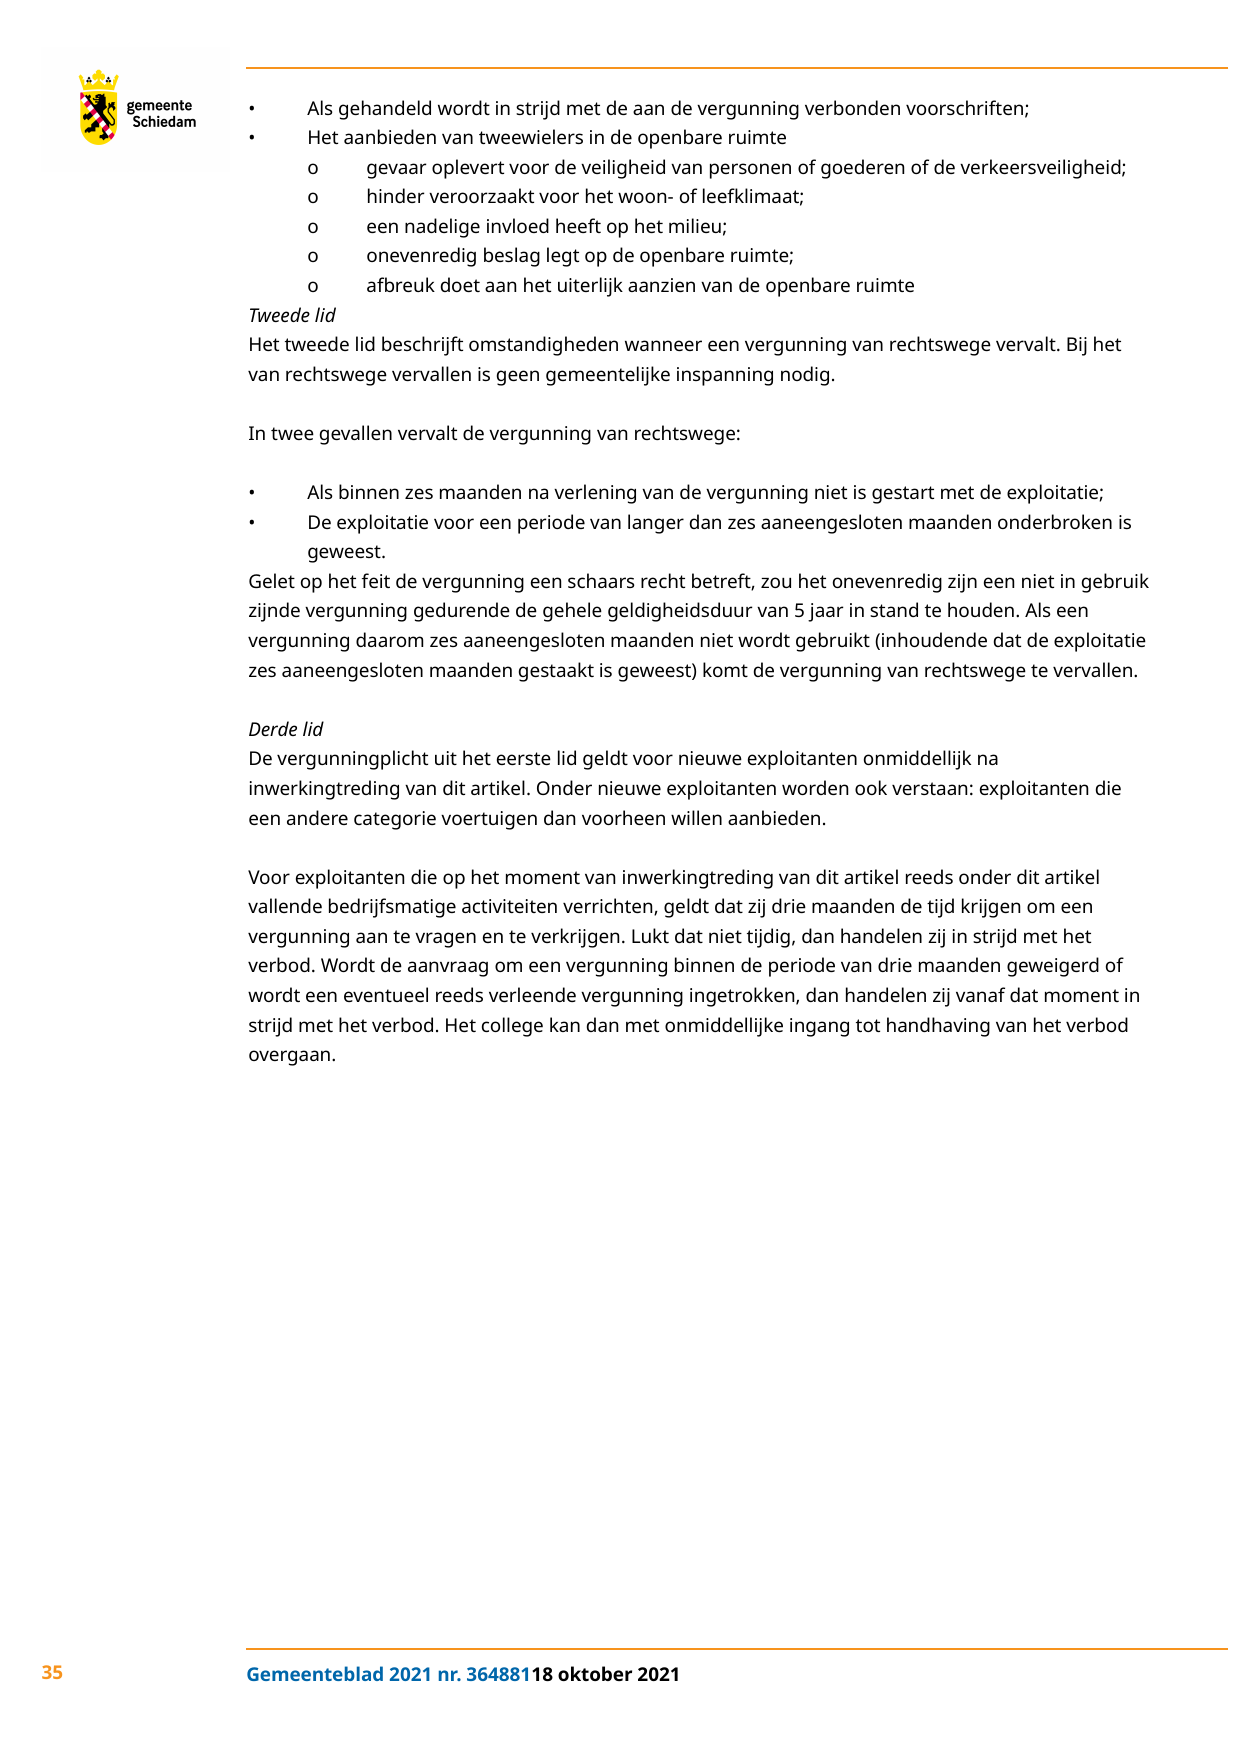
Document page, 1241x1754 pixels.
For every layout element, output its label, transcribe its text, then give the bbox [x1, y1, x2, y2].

list Als gehandeld wordt in strijd met de aan de vergunning verbonden voorschriften; [248, 95, 1152, 121]
list Als binnen zes maanden na verlening van de vergunning niet is gestart met de exploitatie; [248, 479, 1152, 505]
text Voor exploitanten die op het moment van inwerkingtreding van dit artikel reeds onder dit artikel vallende bedrijfsmatige activiteiten verrichten, geldt dat zij drie maanden de tijd krijgen om een vergunning aan te vragen en te verkrijgen. Lukt dat niet tijdig, dan handelen zij in strijd met het verbod. Wordt de aanvraag om een vergunning binnen de periode van drie maanden geweigerd of wordt een eventueel reeds verleende vergunning ingetrokken, dan handelen zij vanaf dat moment in strijd met het verbod. Het college kan dan met onmiddellijke ingang tot handhaving van het verbod overgaan. [248, 864, 1152, 1067]
text Gelet op het feit de vergunning een schaars recht betreft, zou het onevenredig zijn een niet in gebruik zijnde vergunning gedurende de gehele geldigheidsduur van 5 jaar in stand te houden. Als een vergunning daarom zes aaneengesloten maanden niet wordt gebruikt (inhoudende dat de exploitatie zes aaneengesloten maanden gestaakt is geweest) komt de vergunning van rechtswege te vervallen. [248, 568, 1152, 683]
list gevaar oplevert voor de veiligheid van personen of goederen of de verkeersveiligheid; [307, 154, 1152, 180]
list Het aanbieden van tweewielers in de openbare ruimte [248, 124, 1152, 150]
list De exploitatie voor een periode van langer dan zes aaneengesloten maanden onderbroken is geweest. [248, 509, 1152, 564]
text Derde lid [248, 716, 1152, 742]
picture [41, 47, 231, 172]
list afbreuk doet aan het uiterlijk aanzien van de openbare ruimte [307, 272, 1152, 298]
text Het tweede lid beschrijft omstandigheden wanneer een vergunning van rechtswege vervalt. Bij het van rechtswege vervallen is geen gemeentelijke inspanning nodig. [248, 331, 1152, 387]
text In twee gevallen vervalt de vergunning van rechtswege: [248, 420, 1152, 446]
text Tweede lid [248, 302, 1152, 328]
list onevenredig beslag legt op de openbare ruimte; [307, 243, 1152, 268]
text De vergunningplicht uit het eerste lid geldt voor nieuwe exploitanten onmiddellijk na inwerkingtreding van dit artikel. Onder nieuwe exploitanten worden ook verstaan: exploitanten die een andere categorie voertuigen dan voorheen willen aanbieden. [248, 746, 1152, 831]
list een nadelige invloed heeft op het milieu; [307, 213, 1152, 239]
list hinder veroorzaakt voor het woon- of leefklimaat; [307, 183, 1152, 209]
